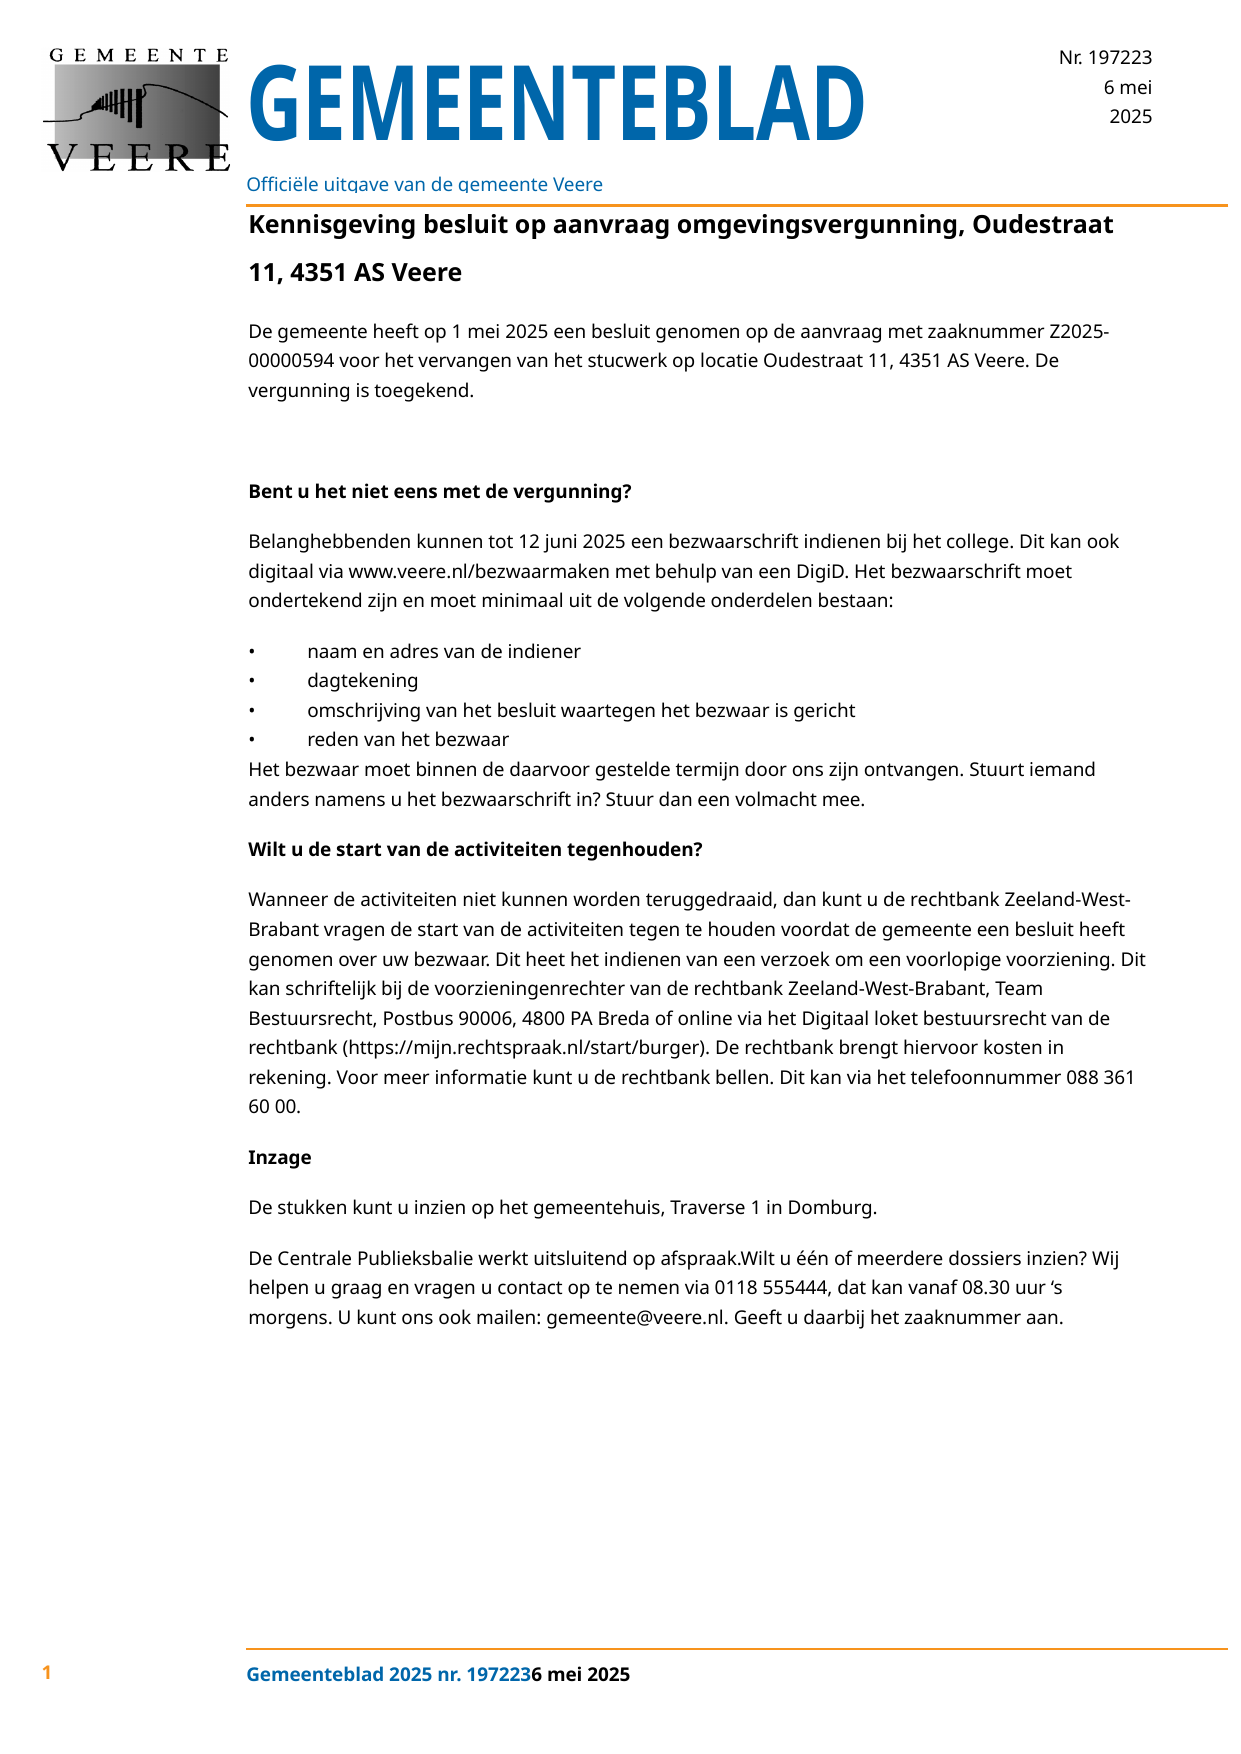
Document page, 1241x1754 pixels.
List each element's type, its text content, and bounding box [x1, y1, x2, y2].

text De Centrale Publieksbalie werkt uitsluitend op afspraak.Wilt u één of meerdere dossiers inzien? Wij helpen u graag en vragen u contact op te nemen via 0118 555444, dat kan vanaf 08.30 uur ‘s morgens. U kunt ons ook mailen: gemeente@veere.nl. Geeft u daarbij het zaaknummer aan. [248, 1245, 1152, 1330]
text De gemeente heeft op 1 mei 2025 een besluit genomen op de aanvraag met zaaknummer Z2025-00000594 voor het vervangen van het stucwerk op locatie Oudestraat 11, 4351 AS Veere. De vergunning is toegekend. [248, 318, 1152, 403]
text Het bezwaar moet binnen de daarvoor gestelde termijn door ons zijn ontvangen. Stuurt iemand anders namens u het bezwaarschrift in? Stuur dan een volmacht mee. [248, 756, 1152, 812]
list reden van het bezwaar [248, 727, 1152, 752]
list omschrijving van het besluit waartegen het bezwaar is gericht [248, 697, 1152, 723]
text Inzage [248, 1144, 1152, 1170]
list naam en adres van de indiener [248, 638, 1152, 664]
list dagtekening [248, 667, 1152, 693]
picture [41, 47, 231, 172]
text Bent u het niet eens met de vergunning? [248, 478, 1152, 504]
text De stukken kunt u inzien op het gemeentehuis, Traverse 1 in Domburg. [248, 1194, 1152, 1220]
text Kennisgeving besluit op aanvraag omgevingsvergunning, Oudestraat 11, 4351 AS Veere [248, 207, 1152, 288]
text Belanghebbenden kunnen tot 12 juni 2025 een bezwaarschrift indienen bij het college. Dit kan ook digitaal via www.veere.nl/bezwaarmaken met behulp van een DigiD. Het bezwaarschrift moet ondertekend zijn en moet minimaal uit de volgende onderdelen bestaan: [248, 528, 1152, 613]
text Wilt u de start van de activiteiten tegenhouden? [248, 836, 1152, 862]
text Wanneer de activiteiten niet kunnen worden teruggedraaid, dan kunt u de rechtbank Zeeland-West-Brabant vragen de start van de activiteiten tegen te houden voordat de gemeente een besluit heeft genomen over uw bezwaar. Dit heet het indienen van een verzoek om een voorlopige voorziening. Dit kan schriftelijk bij de voorzieningenrechter van de rechtbank Zeeland-West-Brabant, Team Bestuursrecht, Postbus 90006, 4800 PA Breda of online via het Digitaal loket bestuursrecht van de rechtbank (https://mijn.rechtspraak.nl/start/burger). De rechtbank brengt hiervoor kosten in rekening. Voor meer informatie kunt u de rechtbank bellen. Dit kan via het telefoonnummer 088 361 60 00. [248, 887, 1152, 1119]
